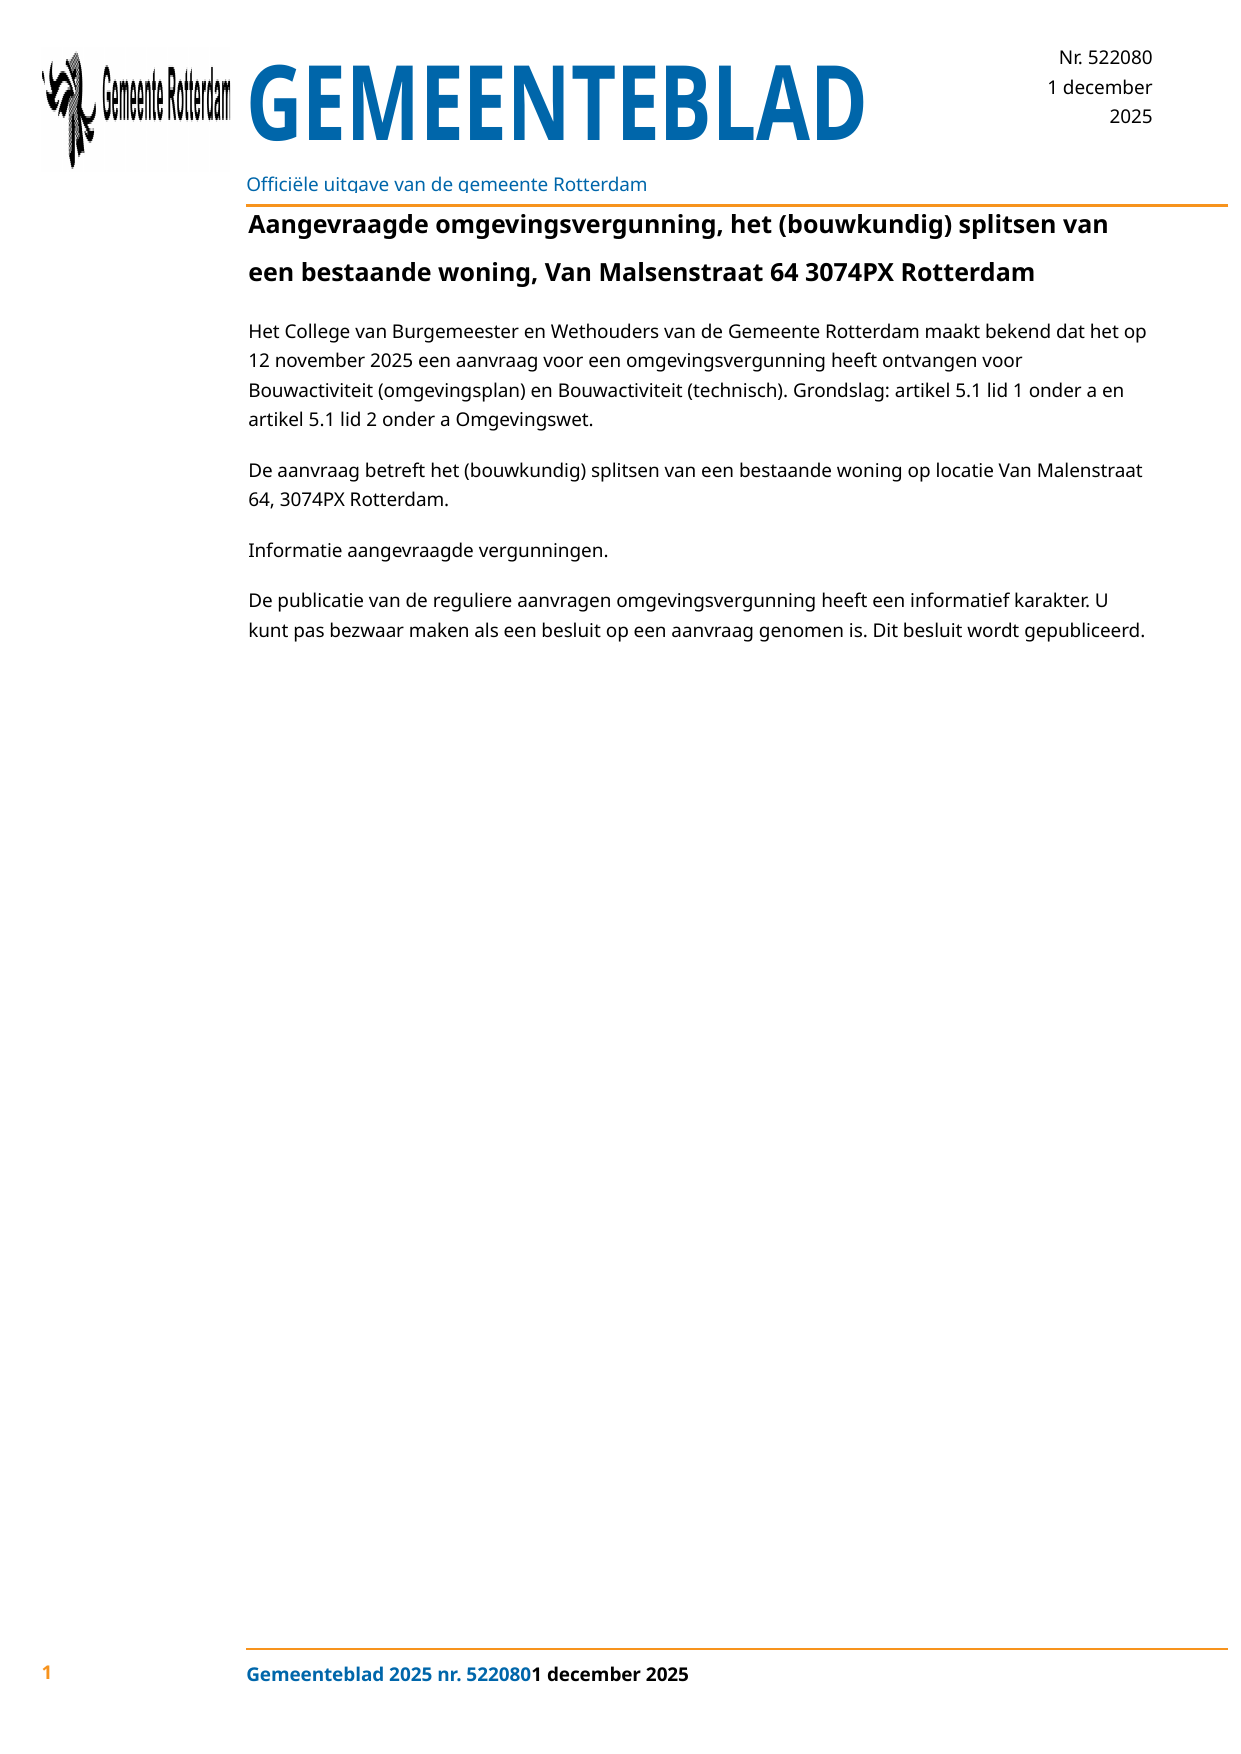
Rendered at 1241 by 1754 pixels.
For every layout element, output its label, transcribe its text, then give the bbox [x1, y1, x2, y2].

text Informatie aangevraagde vergunningen. [248, 537, 1152, 563]
text De aanvraag betreft het (bouwkundig) splitsen van een bestaande woning op locatie Van Malenstraat 64, 3074PX Rotterdam. [248, 457, 1152, 512]
picture [41, 47, 231, 172]
text Het College van Burgemeester en Wethouders van de Gemeente Rotterdam maakt bekend dat het op 12 november 2025 een aanvraag voor een omgevingsvergunning heeft ontvangen voor Bouwactiviteit (omgevingsplan) en Bouwactiviteit (technisch). Grondslag: artikel 5.1 lid 1 onder a en artikel 5.1 lid 2 onder a Omgevingswet. [248, 318, 1152, 432]
text De publicatie van de reguliere aanvragen omgevingsvergunning heeft een informatief karakter. U kunt pas bezwaar maken als een besluit op een aanvraag genomen is. Dit besluit wordt gepubliceerd. [248, 587, 1152, 643]
text Aangevraagde omgevingsvergunning, het (bouwkundig) splitsen van een bestaande woning, Van Malsenstraat 64 3074PX Rotterdam [248, 207, 1152, 288]
